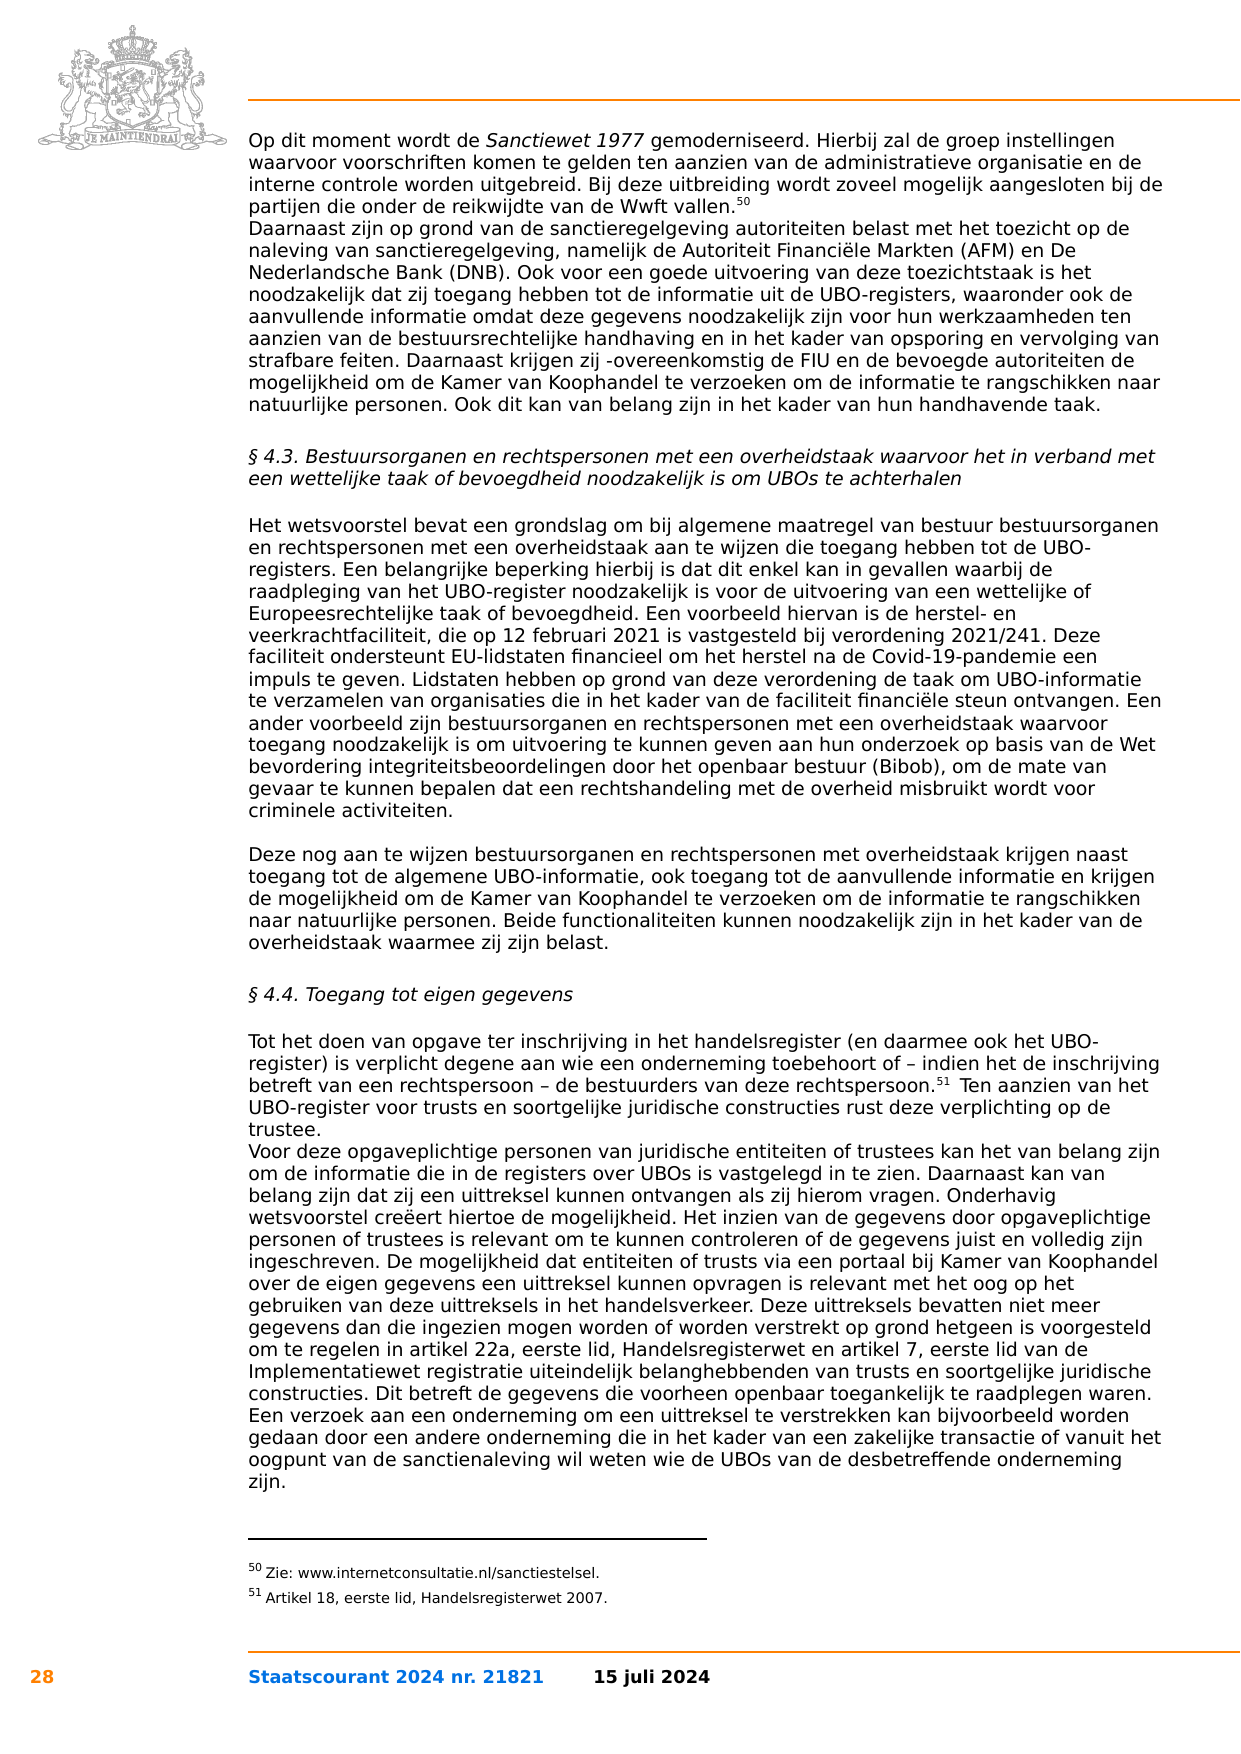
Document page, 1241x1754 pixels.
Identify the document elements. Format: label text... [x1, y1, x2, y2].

text Zie: www.internetconsultatie.nl/sanctiestelsel. [248, 1561, 1163, 1583]
text Tot het doen van opgave ter inschrijving in het handelsregister (en daarmee ook het UBO-register) is verplicht degene aan wie een onderneming toebehoort of – indien het de inschrijving betreft van een rechtspersoon – de bestuurders van deze rechtspersoon. Ten aanzien van het UBO-register voor trusts en soortgelijke juridische constructies rust deze verplichting op de trustee. [248, 1031, 1163, 1141]
text Artikel 18, eerste lid, Handelsregisterwet 2007. [248, 1586, 1163, 1608]
subtitle § 4.3. Bestuursorganen en rechtspersonen met een overheidstaak waarvoor het in verband met een wettelijke taak of bevoegdheid noodzakelijk is om UBOs te achterhalen [248, 446, 1163, 489]
text Het wetsvoorstel bevat een grondslag om bij algemene maatregel van bestuur bestuursorganen en rechtspersonen met een overheidstaak aan te wijzen die toegang hebben tot de UBO-registers. Een belangrijke beperking hierbij is dat dit enkel kan in gevallen waarbij de raadpleging van het UBO-register noodzakelijk is voor de uitvoering van een wettelijke of Europeesrechtelijke taak of bevoegdheid. Een voorbeeld hiervan is de herstel- en veerkrachtfaciliteit, die op 12 februari 2021 is vastgesteld bij verordening 2021/241. Deze faciliteit ondersteunt EU-lidstaten financieel om het herstel na de Covid-19-pandemie een impuls te geven. Lidstaten hebben op grond van deze verordening de taak om UBO-informatie te verzamelen van organisaties die in het kader van de faciliteit financiële steun ontvangen. Een ander voorbeeld zijn bestuursorganen en rechtspersonen met een overheidstaak waarvoor toegang noodzakelijk is om uitvoering te kunnen geven aan hun onderzoek op basis van de Wet bevordering integriteitsbeoordelingen door het openbaar bestuur (Bibob), om de mate van gevaar te kunnen bepalen dat een rechtshandeling met de overheid misbruikt wordt voor criminele activiteiten. [248, 514, 1163, 822]
text Voor deze opgaveplichtige personen van juridische entiteiten of trustees kan het van belang zijn om de informatie die in de registers over UBOs is vastgelegd in te zien. Daarnaast kan van belang zijn dat zij een uittreksel kunnen ontvangen als zij hierom vragen. Onderhavig wetsvoorstel creëert hiertoe de mogelijkheid. Het inzien van de gegevens door opgaveplichtige personen of trustees is relevant om te kunnen controleren of de gegevens juist en volledig zijn ingeschreven. De mogelijkheid dat entiteiten of trusts via een portaal bij Kamer van Koophandel over de eigen gegevens een uittreksel kunnen opvragen is relevant met het oog op het gebruiken van deze uittreksels in het handelsverkeer. Deze uittreksels bevatten niet meer gegevens dan die ingezien mogen worden of worden verstrekt op grond hetgeen is voorgesteld om te regelen in artikel 22a, eerste lid, Handelsregisterwet en artikel 7, eerste lid van de Implementatiewet registratie uiteindelijk belanghebbenden van trusts en soortgelijke juridische constructies. Dit betreft de gegevens die voorheen openbaar toegankelijk te raadplegen waren. Een verzoek aan een onderneming om een uittreksel te verstrekken kan bijvoorbeeld worden gedaan door een andere onderneming die in het kader van een zakelijke transactie of vanuit het oogpunt van de sanctienaleving wil weten wie de UBOs van de desbetreffende onderneming zijn. [248, 1141, 1163, 1493]
picture [38, 25, 227, 150]
text Deze nog aan te wijzen bestuursorganen en rechtspersonen met overheidstaak krijgen naast toegang tot de algemene UBO-informatie, ook toegang tot de aanvullende informatie en krijgen de mogelijkheid om de Kamer van Koophandel te verzoeken om de informatie te rangschikken naar natuurlijke personen. Beide functionaliteiten kunnen noodzakelijk zijn in het kader van de overheidstaak waarmee zij zijn belast. [248, 844, 1163, 954]
text Op dit moment wordt de Sanctiewet 1977 gemoderniseerd. Hierbij zal de groep instellingen waarvoor voorschriften komen te gelden ten aanzien van de administratieve organisatie en de interne controle worden uitgebreid. Bij deze uitbreiding wordt zoveel mogelijk aangesloten bij de partijen die onder de reikwijdte van de Wwft vallen. [248, 130, 1163, 218]
subtitle § 4.4. Toegang tot eigen gegevens [248, 984, 1163, 1006]
text Daarnaast zijn op grond van de sanctieregelgeving autoriteiten belast met het toezicht op de naleving van sanctieregelgeving, namelijk de Autoriteit Financiële Markten (AFM) en De Nederlandsche Bank (DNB). Ook voor een goede uitvoering van deze toezichtstaak is het noodzakelijk dat zij toegang hebben tot de informatie uit de UBO-registers, waaronder ook de aanvullende informatie omdat deze gegevens noodzakelijk zijn voor hun werkzaamheden ten aanzien van de bestuursrechtelijke handhaving en in het kader van opsporing en vervolging van strafbare feiten. Daarnaast krijgen zij -overeenkomstig de FIU en de bevoegde autoriteiten de mogelijkheid om de Kamer van Koophandel te verzoeken om de informatie te rangschikken naar natuurlijke personen. Ook dit kan van belang zijn in het kader van hun handhavende taak. [248, 218, 1163, 416]
